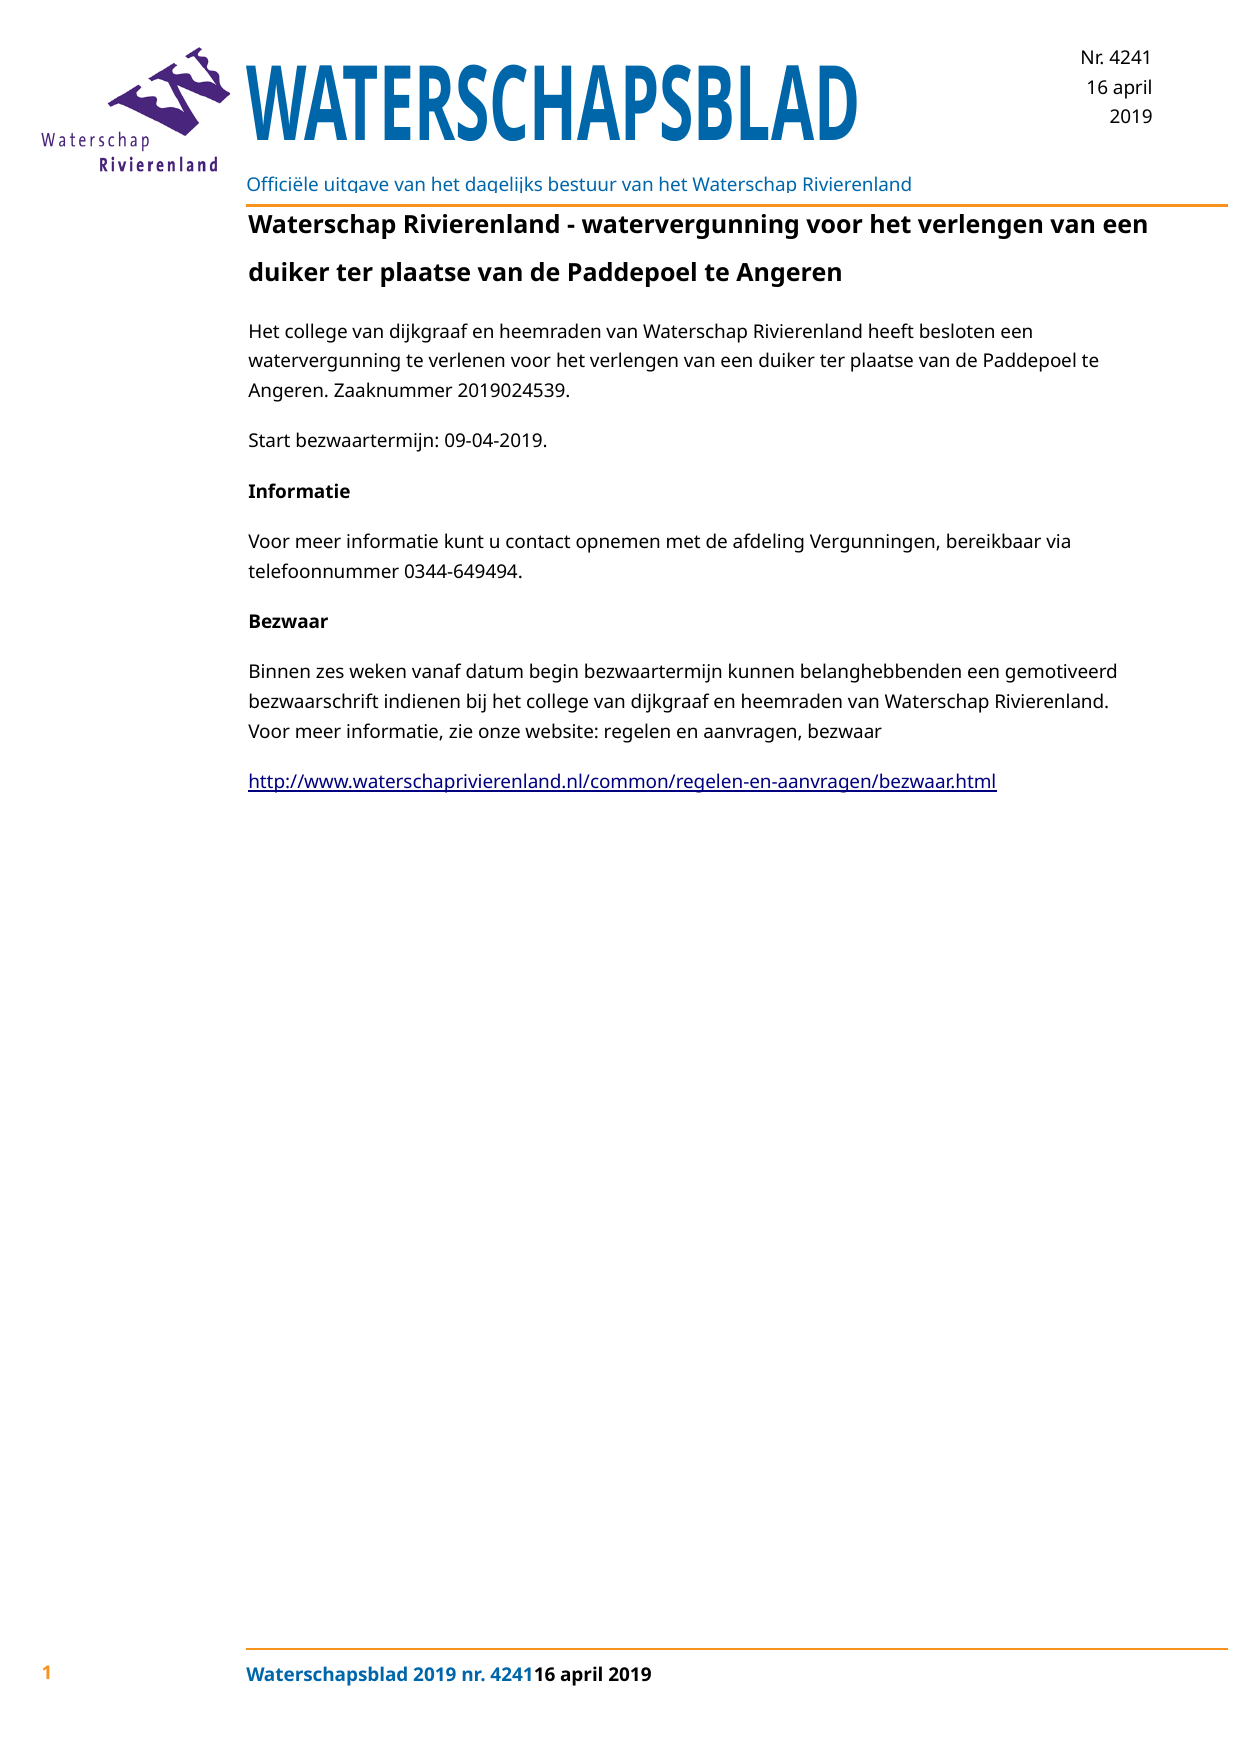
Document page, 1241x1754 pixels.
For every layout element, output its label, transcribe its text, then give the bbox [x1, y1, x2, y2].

text Informatie [248, 478, 1152, 504]
text Start bezwaartermijn: 09-04-2019. [248, 427, 1152, 453]
picture [41, 47, 231, 172]
text Het college van dijkgraaf en heemraden van Waterschap Rivierenland heeft besloten een watervergunning te verlenen voor het verlengen van een duiker ter plaatse van de Paddepoel te Angeren. Zaaknummer 2019024539. [248, 318, 1152, 403]
text Waterschap Rivierenland - watervergunning voor het verlengen van een duiker ter plaatse van de Paddepoel te Angeren [248, 207, 1152, 288]
text Bezwaar [248, 608, 1152, 634]
text Voor meer informatie kunt u contact opnemen met de afdeling Vergunningen, bereikbaar via telefoonnummer 0344-649494. [248, 528, 1152, 584]
text Binnen zes weken vanaf datum begin bezwaartermijn kunnen belanghebbenden een gemotiveerd bezwaarschrift indienen bij het college van dijkgraaf en heemraden van Waterschap Rivierenland. Voor meer informatie, zie onze website: regelen en aanvragen, bezwaar [248, 659, 1152, 744]
text http://www.waterschaprivierenland.nl/common/regelen-en-aanvragen/bezwaar.html [248, 768, 1152, 794]
